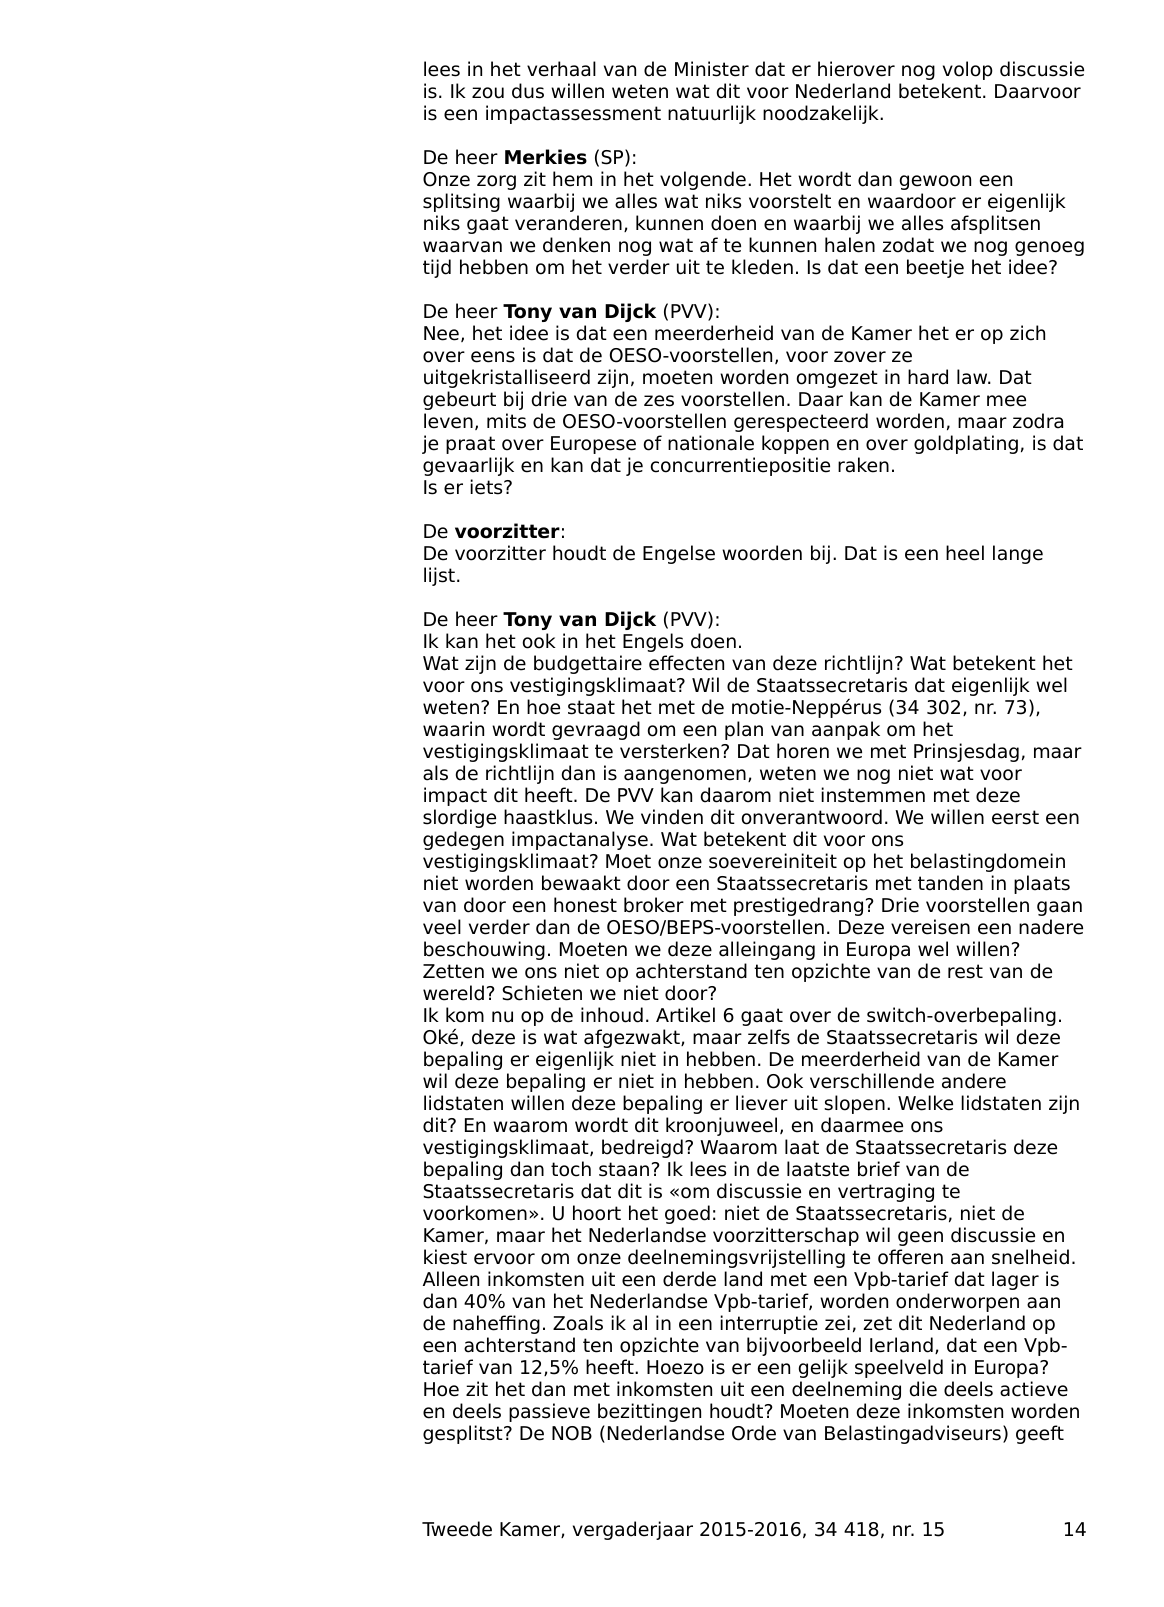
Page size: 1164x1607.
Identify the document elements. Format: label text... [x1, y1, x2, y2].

text Ik kom nu op de inhoud. Artikel 6 gaat over de switch-overbepaling. Oké, deze is wat afgezwakt, maar zelfs de Staatssecretaris wil deze bepaling er eigenlijk niet in hebben. De meerderheid van de Kamer wil deze bepaling er niet in hebben. Ook verschillende andere lidstaten willen deze bepaling er liever uit slopen. Welke lidstaten zijn dit? En waarom wordt dit kroonjuweel, en daarmee ons vestigingsklimaat, bedreigd? Waarom laat de Staatssecretaris deze bepaling dan toch staan? Ik lees in de laatste brief van de Staatssecretaris dat dit is «om discussie en vertraging te voorkomen». U hoort het goed: niet de Staatssecretaris, niet de Kamer, maar het Nederlandse voorzitterschap wil geen discussie en kiest ervoor om onze deelnemingsvrijstelling te offeren aan snelheid. Alleen inkomsten uit een derde land met een Vpb-tarief dat lager is dan 40% van het Nederlandse Vpb-tarief, worden onderworpen aan de naheffing. Zoals ik al in een interruptie zei, zet dit Nederland op een achterstand ten opzichte van bijvoorbeeld Ierland, dat een Vpb-tarief van 12,5% heeft. Hoezo is er een gelijk speelveld in Europa? Hoe zit het dan met inkomsten uit een deelneming die deels actieve en deels passieve bezittingen houdt? Moeten deze inkomsten worden gesplitst? De NOB (Nederlandse Orde van Belastingadviseurs) geeft [422, 1005, 1087, 1444]
text De voorzitter houdt de Engelse woorden bij. Dat is een heel lange lijst. [422, 543, 1087, 587]
text De heer Tony van Dijck (PVV): [422, 301, 1087, 323]
text De voorzitter: [422, 521, 1087, 543]
text Is er iets? [422, 477, 1087, 499]
text Nee, het idee is dat een meerderheid van de Kamer het er op zich over eens is dat de OESO-voorstellen, voor zover ze uitgekristalliseerd zijn, moeten worden omgezet in hard law. Dat gebeurt bij drie van de zes voorstellen. Daar kan de Kamer mee leven, mits de OESO-voorstellen gerespecteerd worden, maar zodra je praat over Europese of nationale koppen en over goldplating, is dat gevaarlijk en kan dat je concurrentiepositie raken. [422, 323, 1087, 477]
text De heer Merkies (SP): [422, 147, 1087, 169]
text De heer Tony van Dijck (PVV): [422, 609, 1087, 631]
text Onze zorg zit hem in het volgende. Het wordt dan gewoon een splitsing waarbij we alles wat niks voorstelt en waardoor er eigenlijk niks gaat veranderen, kunnen doen en waarbij we alles afsplitsen waarvan we denken nog wat af te kunnen halen zodat we nog genoeg tijd hebben om het verder uit te kleden. Is dat een beetje het idee? [422, 169, 1087, 279]
text Ik kan het ook in het Engels doen. [422, 631, 1087, 653]
text lees in het verhaal van de Minister dat er hierover nog volop discussie is. Ik zou dus willen weten wat dit voor Nederland betekent. Daarvoor is een impactassessment natuurlijk noodzakelijk. [422, 59, 1087, 125]
text Wat zijn de budgettaire effecten van deze richtlijn? Wat betekent het voor ons vestigingsklimaat? Wil de Staatssecretaris dat eigenlijk wel weten? En hoe staat het met de motie-Neppérus (34 302, nr. 73), waarin wordt gevraagd om een plan van aanpak om het vestigingsklimaat te versterken? Dat horen we met Prinsjesdag, maar als de richtlijn dan is aangenomen, weten we nog niet wat voor impact dit heeft. De PVV kan daarom niet instemmen met deze slordige haastklus. We vinden dit onverantwoord. We willen eerst een gedegen impactanalyse. Wat betekent dit voor ons vestigingsklimaat? Moet onze soevereiniteit op het belastingdomein niet worden bewaakt door een Staatssecretaris met tanden in plaats van door een honest broker met prestigedrang? Drie voorstellen gaan veel verder dan de OESO/BEPS-voorstellen. Deze vereisen een nadere beschouwing. Moeten we deze alleingang in Europa wel willen? Zetten we ons niet op achterstand ten opzichte van de rest van de wereld? Schieten we niet door? [422, 653, 1087, 1005]
